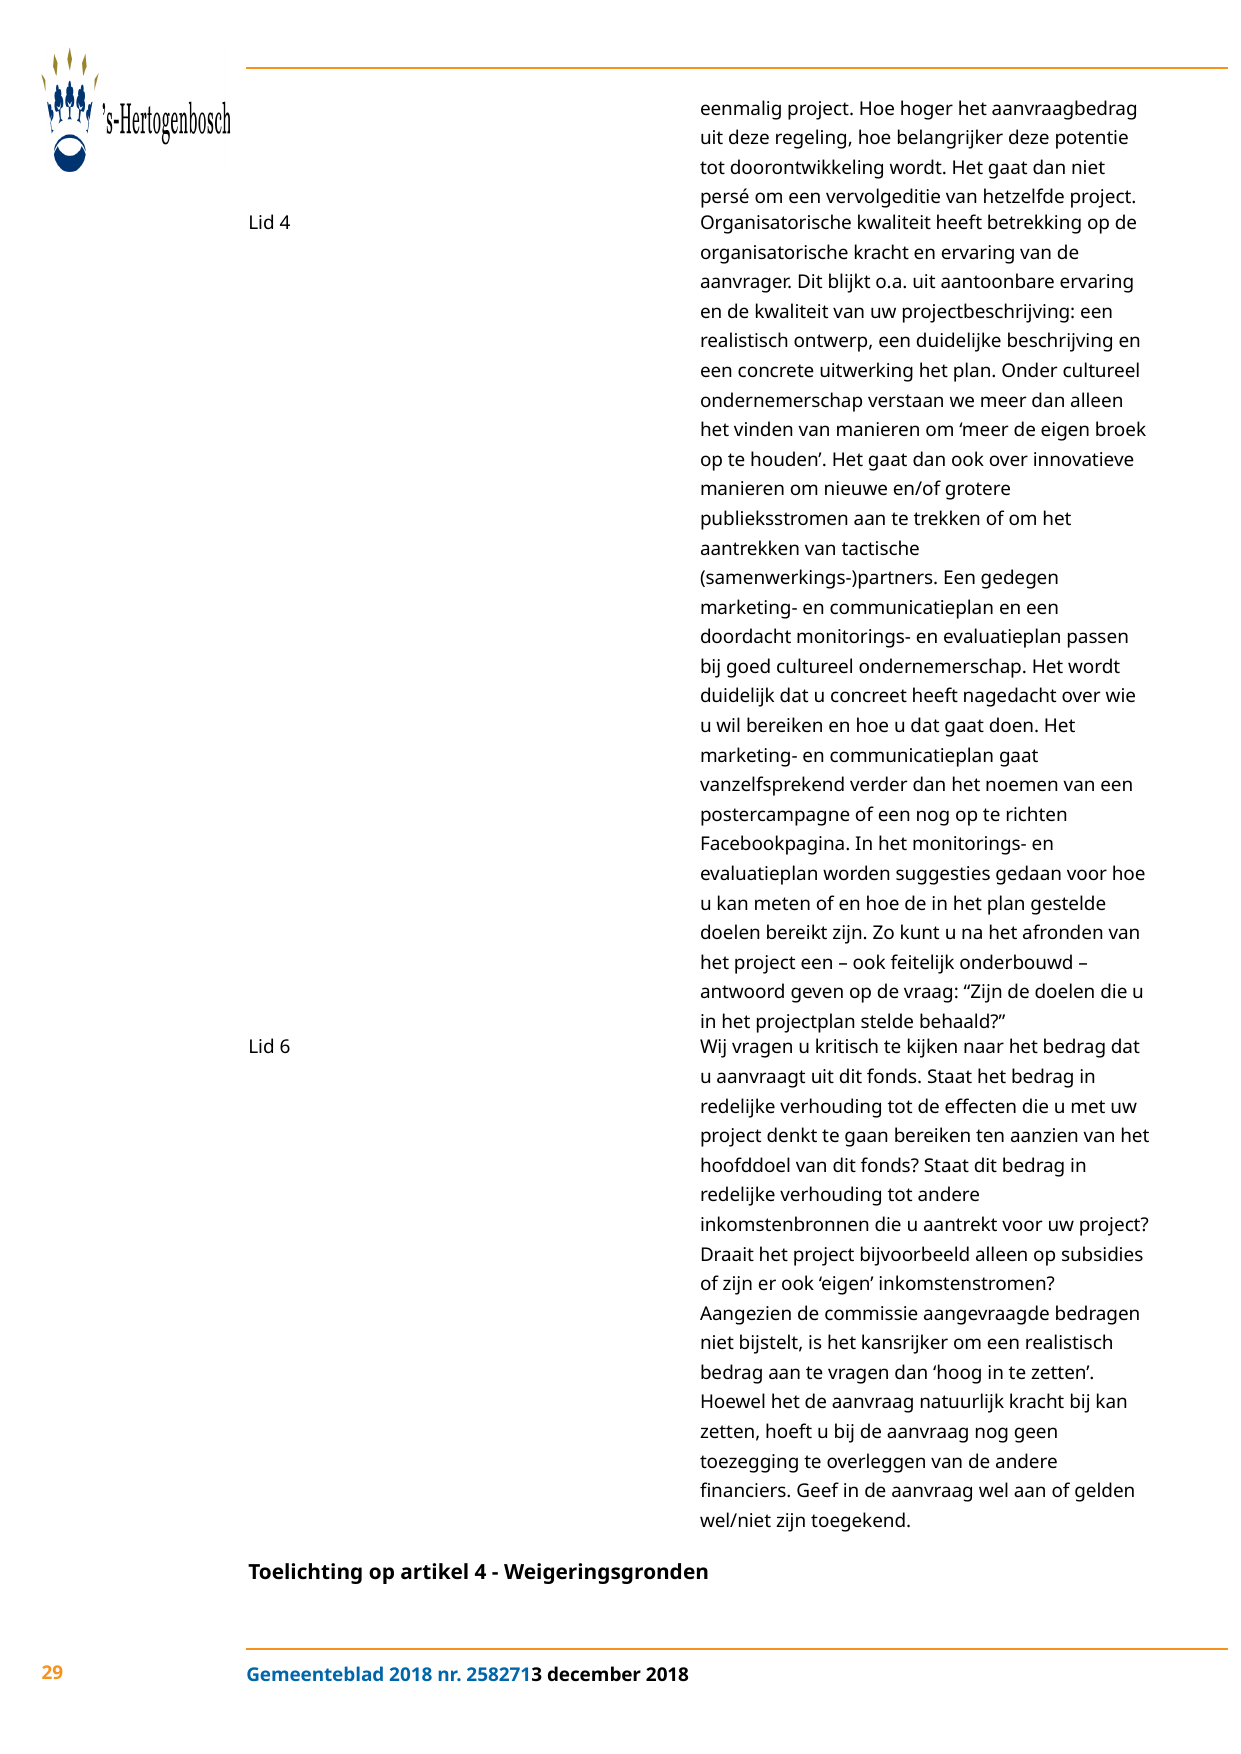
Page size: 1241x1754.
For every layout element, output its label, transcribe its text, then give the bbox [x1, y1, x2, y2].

table_cell [248, 95, 700, 209]
picture [41, 47, 231, 172]
table_cell Lid 4 [248, 209, 700, 1034]
table_cell Lid 6 [248, 1034, 700, 1533]
text Toelichting op artikel 4 - Weigeringsgronden [248, 1557, 1152, 1585]
table_cell Organisatorische kwaliteit heeft betrekking op de organisatorische kracht en ervaring van de aanvrager. Dit blijkt o.a. uit aantoonbare ervaring en de kwaliteit van uw projectbeschrijving: een realistisch ontwerp, een duidelijke beschrijving en een concrete uitwerking het plan. Onder cultureel ondernemerschap verstaan we meer dan alleen het vinden van manieren om ‘meer de eigen broek op te houden’. Het gaat dan ook over innovatieve manieren om nieuwe en/of grotere publieksstromen aan te trekken of om het aantrekken van tactische (samenwerkings-)partners. Een gedegen marketing- en communicatieplan en een doordacht monitorings- en evaluatieplan passen bij goed cultureel ondernemerschap. Het wordt duidelijk dat u concreet heeft nagedacht over wie u wil bereiken en hoe u dat gaat doen. Het marketing- en communicatieplan gaat vanzelfsprekend verder dan het noemen van een postercampagne of een nog op te richten Facebookpagina. In het monitorings- en evaluatieplan worden suggesties gedaan voor hoe u kan meten of en hoe de in het plan gestelde doelen bereikt zijn. Zo kunt u na het afronden van het project een – ook feitelijk onderbouwd – antwoord geven op de vraag: “Zijn de doelen die u in het projectplan stelde behaald?” [700, 209, 1152, 1034]
table_cell eenmalig project. Hoe hoger het aanvraagbedrag uit deze regeling, hoe belangrijker deze potentie tot doorontwikkeling wordt. Het gaat dan niet persé om een vervolgeditie van hetzelfde project. [700, 95, 1152, 209]
table_cell Wij vragen u kritisch te kijken naar het bedrag dat u aanvraagt uit dit fonds. Staat het bedrag in redelijke verhouding tot de effecten die u met uw project denkt te gaan bereiken ten aanzien van het hoofddoel van dit fonds? Staat dit bedrag in redelijke verhouding tot andere inkomstenbronnen die u aantrekt voor uw project? Draait het project bijvoorbeeld alleen op subsidies of zijn er ook ‘eigen’ inkomstenstromen? Aangezien de commissie aangevraagde bedragen niet bijstelt, is het kansrijker om een realistisch bedrag aan te vragen dan ‘hoog in te zetten’. Hoewel het de aanvraag natuurlijk kracht bij kan zetten, hoeft u bij de aanvraag nog geen toezegging te overleggen van de andere financiers. Geef in de aanvraag wel aan of gelden wel/niet zijn toegekend. [700, 1034, 1152, 1533]
